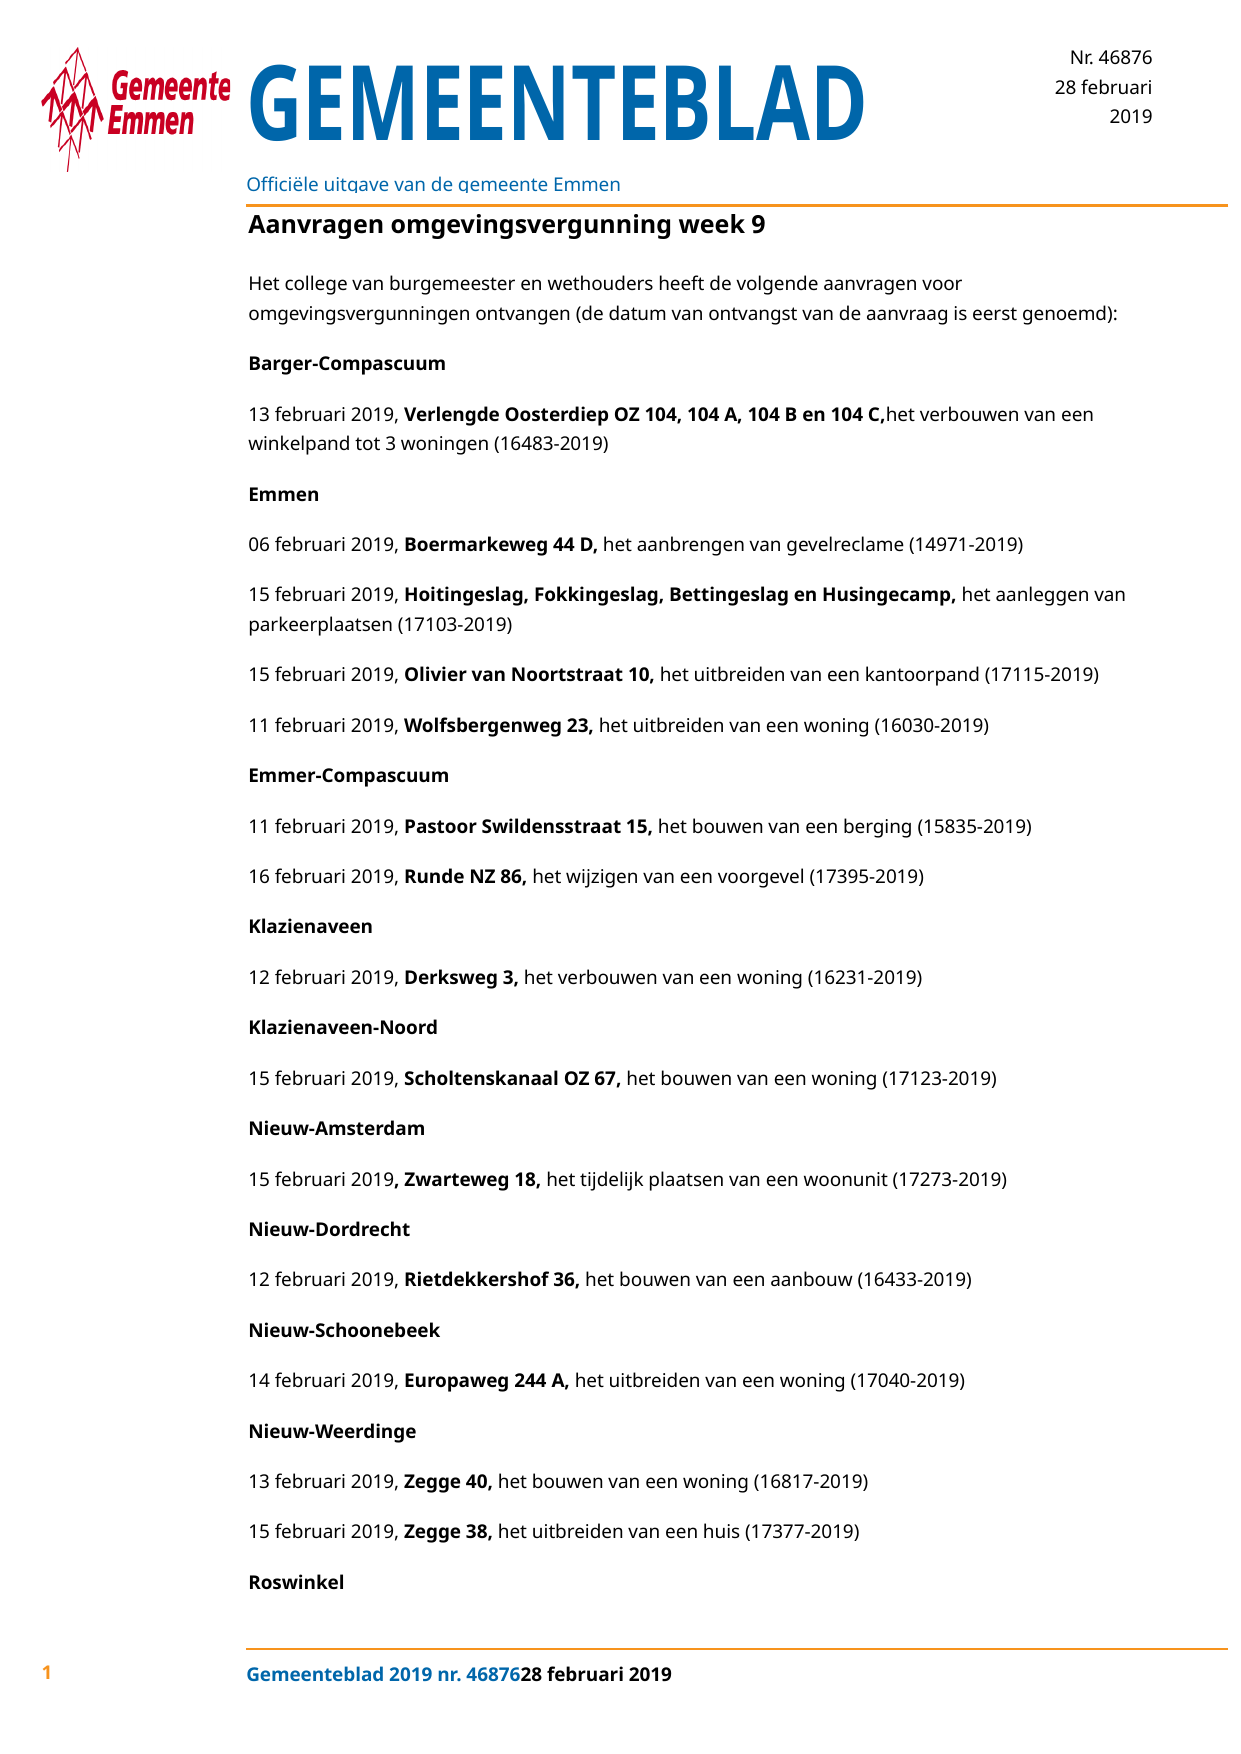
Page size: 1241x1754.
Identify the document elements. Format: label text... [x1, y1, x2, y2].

text 11 februari 2019, Wolfsbergenweg 23, het uitbreiden van een woning (16030-2019) [248, 712, 1152, 738]
text 15 februari 2019, Zegge 38, het uitbreiden van een huis (17377-2019) [248, 1519, 1152, 1544]
text 15 februari 2019, Zwarteweg 18, het tijdelijk plaatsen van een woonunit (17273-2019) [248, 1166, 1152, 1191]
text Nieuw-Amsterdam [248, 1115, 1152, 1141]
text Nieuw-Weerdinge [248, 1418, 1152, 1443]
text Barger-Compascuum [248, 350, 1152, 376]
text Nieuw-Schoonebeek [248, 1317, 1152, 1343]
text Klazienaveen-Noord [248, 1014, 1152, 1040]
text Het college van burgemeester en wethouders heeft de volgende aanvragen voor omgevingsvergunningen ontvangen (de datum van ontvangst van de aanvraag is eerst genoemd): [248, 270, 1152, 326]
text Nieuw-Dordrecht [248, 1216, 1152, 1242]
text 12 februari 2019, Derksweg 3, het verbouwen van een woning (16231-2019) [248, 964, 1152, 990]
text 11 februari 2019, Pastoor Swildensstraat 15, het bouwen van een berging (15835-2019) [248, 813, 1152, 838]
text 16 februari 2019, Runde NZ 86, het wijzigen van een voorgevel (17395-2019) [248, 863, 1152, 889]
picture [41, 47, 231, 172]
text Roswinkel [248, 1569, 1152, 1595]
text Aanvragen omgevingsvergunning week 9 [248, 207, 1152, 241]
text Emmer-Compascuum [248, 762, 1152, 788]
text 15 februari 2019, Scholtenskanaal OZ 67, het bouwen van een woning (17123-2019) [248, 1065, 1152, 1091]
text 13 februari 2019, Zegge 40, het bouwen van een woning (16817-2019) [248, 1468, 1152, 1494]
text Emmen [248, 481, 1152, 506]
text 14 februari 2019, Europaweg 244 A, het uitbreiden van een woning (17040-2019) [248, 1367, 1152, 1393]
text 15 februari 2019, Hoitingeslag, Fokkingeslag, Bettingeslag en Husingecamp, het aanleggen van parkeerplaatsen (17103-2019) [248, 582, 1152, 637]
text 15 februari 2019, Olivier van Noortstraat 10, het uitbreiden van een kantoorpand (17115-2019) [248, 662, 1152, 687]
text 12 februari 2019, Rietdekkershof 36, het bouwen van een aanbouw (16433-2019) [248, 1267, 1152, 1292]
text Klazienaveen [248, 914, 1152, 939]
text 13 februari 2019, Verlengde Oosterdiep OZ 104, 104 A, 104 B en 104 C,het verbouwen van een winkelpand tot 3 woningen (16483-2019) [248, 401, 1152, 456]
text 06 februari 2019, Boermarkeweg 44 D, het aanbrengen van gevelreclame (14971-2019) [248, 531, 1152, 557]
